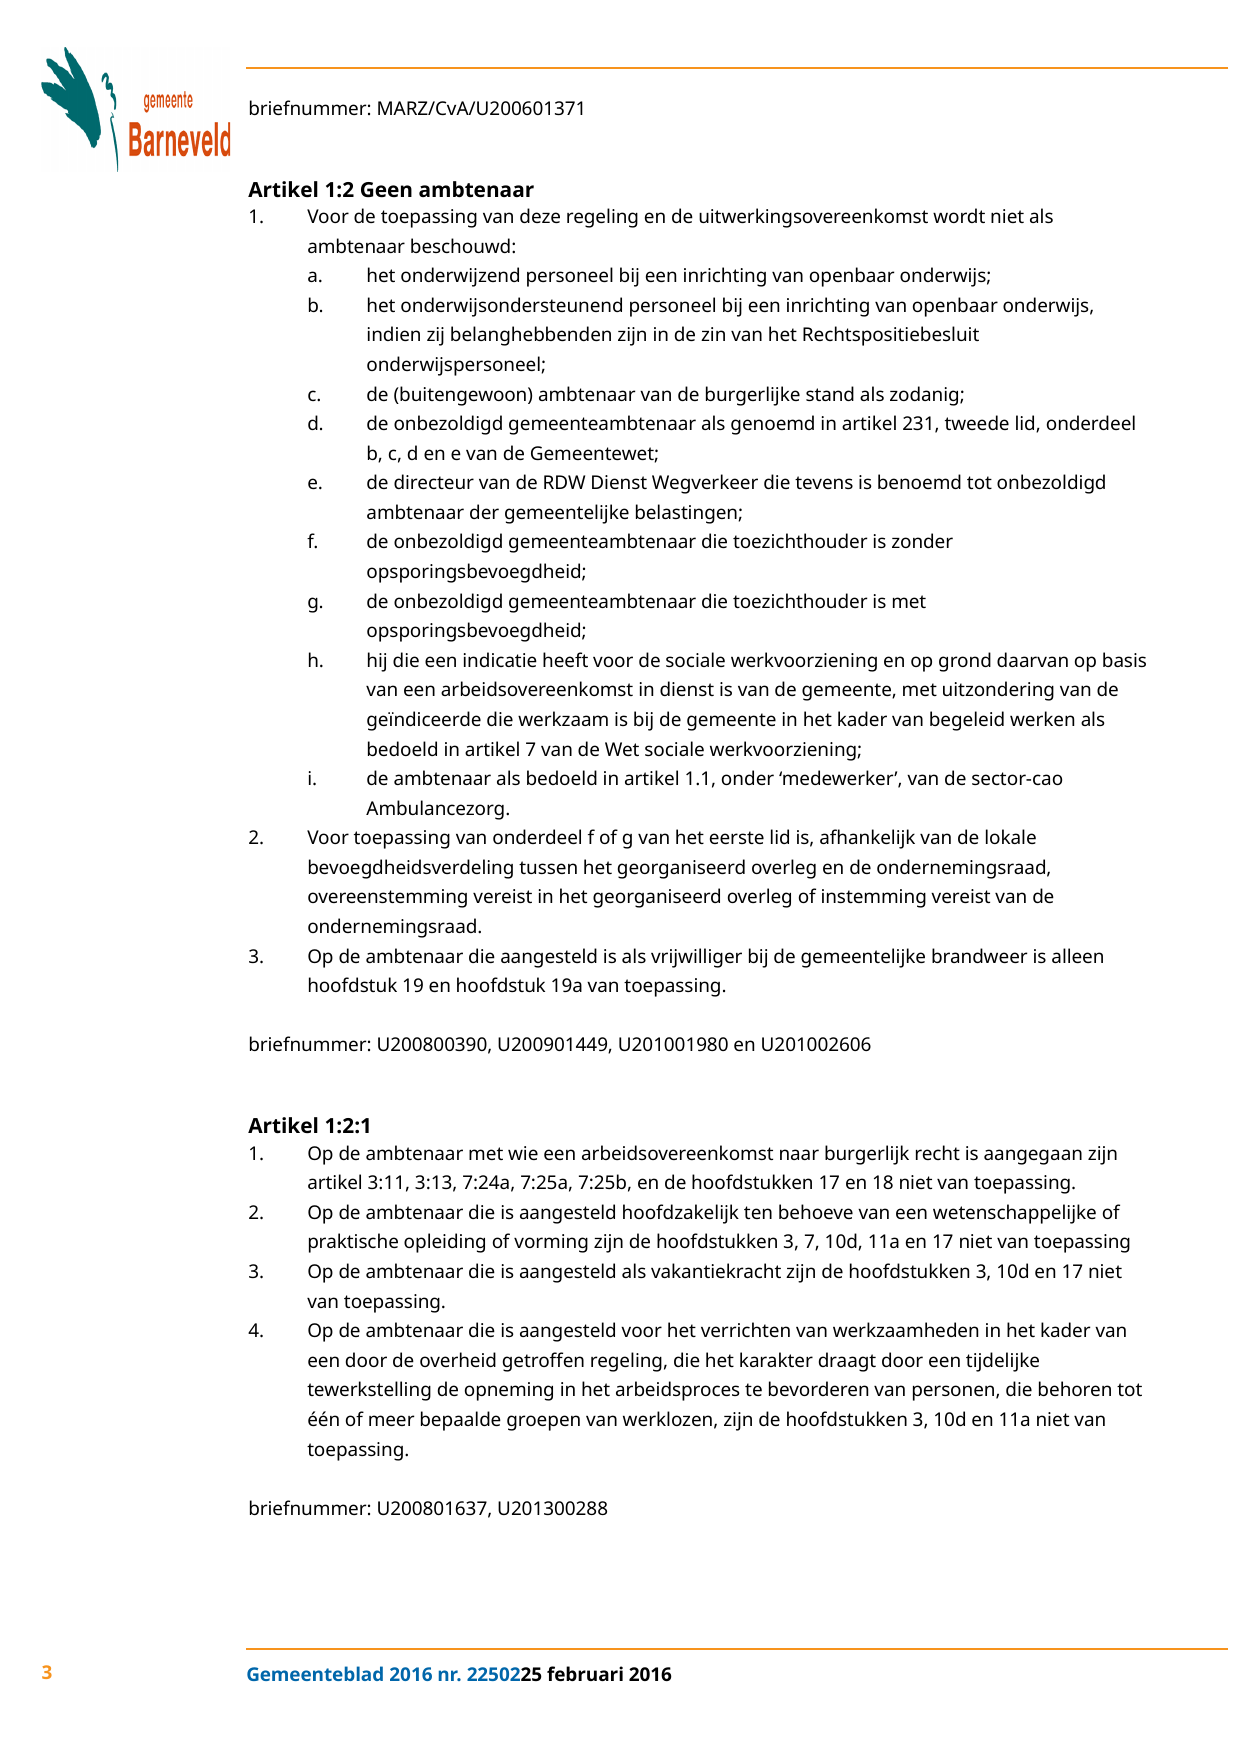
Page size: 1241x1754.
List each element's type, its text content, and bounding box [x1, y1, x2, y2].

text Artikel 1:2 Geen ambtenaar [248, 175, 1152, 203]
list Op de ambtenaar die is aangesteld voor het verrichten van werkzaamheden in het kader van een door de overheid getroffen regeling, die het karakter draagt door een tijdelijke tewerkstelling de opneming in het arbeidsproces te bevorderen van personen, die behoren tot één of meer bepaalde groepen van werklozen, zijn de hoofdstukken 3, 10d en 11a niet van toepassing. [248, 1317, 1152, 1462]
list Op de ambtenaar die aangesteld is als vrijwilliger bij de gemeentelijke brandweer is alleen hoofdstuk 19 en hoofdstuk 19a van toepassing. [248, 943, 1152, 998]
list de ambtenaar als bedoeld in artikel 1.1, onder ‘medewerker’, van de sector-cao Ambulancezorg. [307, 765, 1152, 821]
text briefnummer: U200800390, U200901449, U201001980 en U201002606 [248, 1032, 1152, 1057]
list de directeur van de RDW Dienst Wegverkeer die tevens is benoemd tot onbezoldigd ambtenaar der gemeentelijke belastingen; [307, 469, 1152, 525]
list hij die een indicatie heeft voor de sociale werkvoorziening en op grond daarvan op basis van een arbeidsovereenkomst in dienst is van de gemeente, met uitzondering van de geïndiceerde die werkzaam is bij de gemeente in het kader van begeleid werken als bedoeld in artikel 7 van de Wet sociale werkvoorziening; [307, 647, 1152, 761]
list de onbezoldigd gemeenteambtenaar die toezichthouder is zonder opsporingsbevoegdheid; [307, 529, 1152, 584]
text briefnummer: MARZ/CvA/U200601371 [248, 95, 1152, 121]
list Voor toepassing van onderdeel f of g van het eerste lid is, afhankelijk van de lokale bevoegdheidsverdeling tussen het georganiseerd overleg en de ondernemingsraad, overeenstemming vereist in het georganiseerd overleg of instemming vereist van de ondernemingsraad. [248, 824, 1152, 939]
list het onderwijzend personeel bij een inrichting van openbaar onderwijs; [307, 262, 1152, 288]
list Op de ambtenaar met wie een arbeidsovereenkomst naar burgerlijk recht is aangegaan zijn artikel 3:11, 3:13, 7:24a, 7:25a, 7:25b, en de hoofdstukken 17 en 18 niet van toepassing. [248, 1140, 1152, 1195]
picture [41, 47, 231, 172]
text briefnummer: U200801637, U201300288 [248, 1495, 1152, 1521]
list Op de ambtenaar die is aangesteld als vakantiekracht zijn de hoofdstukken 3, 10d en 17 niet van toepassing. [248, 1258, 1152, 1314]
list de onbezoldigd gemeenteambtenaar die toezichthouder is met opsporingsbevoegdheid; [307, 588, 1152, 643]
list Voor de toepassing van deze regeling en de uitwerkingsovereenkomst wordt niet als ambtenaar beschouwd: [248, 203, 1152, 258]
list de (buitengewoon) ambtenaar van de burgerlijke stand als zodanig; [307, 381, 1152, 406]
list de onbezoldigd gemeenteambtenaar als genoemd in artikel 231, tweede lid, onderdeel b, c, d en e van de Gemeentewet; [307, 410, 1152, 466]
list het onderwijsondersteunend personeel bij een inrichting van openbaar onderwijs, indien zij belanghebbenden zijn in de zin van het Rechtspositiebesluit onderwijspersoneel; [307, 292, 1152, 377]
text Artikel 1:2:1 [248, 1112, 1152, 1140]
list Op de ambtenaar die is aangesteld hoofdzakelijk ten behoeve van een wetenschappelijke of praktische opleiding of vorming zijn de hoofdstukken 3, 7, 10d, 11a en 17 niet van toepassing [248, 1199, 1152, 1254]
